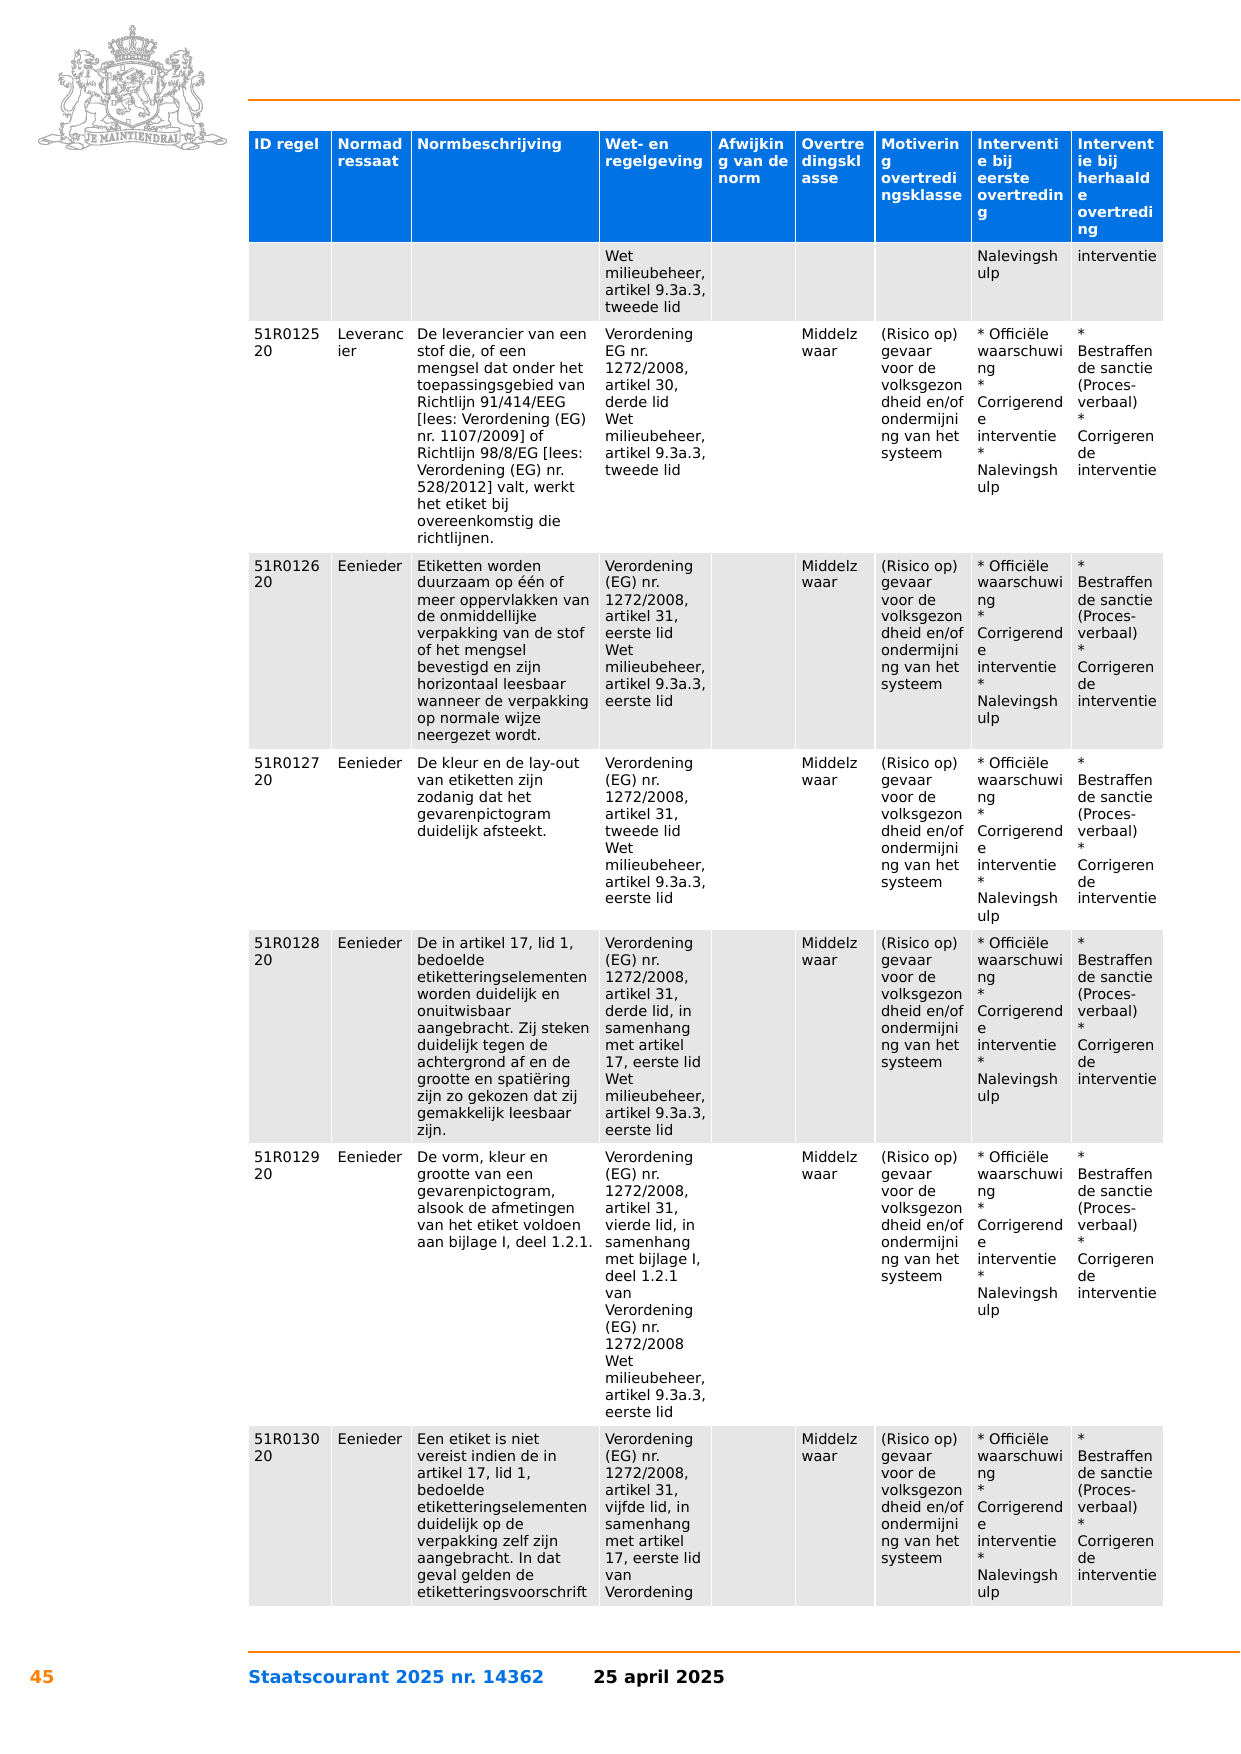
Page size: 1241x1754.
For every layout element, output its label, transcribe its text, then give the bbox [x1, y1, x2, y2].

table_cell [712, 930, 795, 1143]
table_cell 51R012520 [249, 322, 331, 552]
table_cell Verordening (EG) nr. 1272/2008, artikel 31, vijfde lid, in samenhang met artikel 17, eerste lid van Verordening [600, 1426, 711, 1606]
table_cell Verordening (EG) nr. 1272/2008, artikel 31, derde lid, in samenhang met artikel 17, eerste lid Wet milieubeheer, artikel 9.3a.3, eerste lid [600, 930, 711, 1143]
table_cell Nalevingshulp [972, 243, 1071, 321]
table_header Wet- en regelgeving [600, 131, 711, 242]
table_header Normadressaat [332, 131, 411, 242]
table_header Interventie bij eerste overtreding [972, 131, 1071, 242]
table_cell * Officiële waarschuwing * Corrigerende interventie * Nalevingshulp [972, 1426, 1071, 1606]
table_cell 51R012620 [249, 553, 331, 749]
table_cell Een etiket is niet vereist indien de in artikel 17, lid 1, bedoelde etiketteringselementen duidelijk op de verpakking zelf zijn aangebracht. In dat geval gelden de etiketteringsvoorschrift [412, 1426, 599, 1606]
table_cell De leverancier van een stof die, of een mengsel dat onder het toepassingsgebied van Richtlijn 91/414/EEG [lees: Verordening (EG) nr. 1107/2009] of Richtlijn 98/8/EG [lees: Verordening (EG) nr. 528/2012] valt, werkt het etiket bij overeenkomstig die richtlijnen. [412, 322, 599, 552]
table_cell Etiketten worden duurzaam op één of meer oppervlakken van de onmiddellijke verpakking van de stof of het mengsel bevestigd en zijn horizontaal leesbaar wanneer de verpakking op normale wijze neergezet wordt. [412, 553, 599, 749]
table_cell * Officiële waarschuwing * Corrigerende interventie * Nalevingshulp [972, 553, 1071, 749]
table_header Overtredingsklasse [796, 131, 874, 242]
table_cell interventie [1072, 243, 1163, 321]
table_header Motivering overtredingsklasse [876, 131, 971, 242]
table_cell De in artikel 17, lid 1, bedoelde etiketteringselementen worden duidelijk en onuitwisbaar aangebracht. Zij steken duidelijk tegen de achtergrond af en de grootte en spatiëring zijn zo gekozen dat zij gemakkelijk leesbaar zijn. [412, 930, 599, 1143]
table_cell 51R012820 [249, 930, 331, 1143]
table_cell [712, 322, 795, 552]
table_cell 51R013020 [249, 1426, 331, 1606]
table_header Normbeschrijving [412, 131, 599, 242]
table_cell [796, 243, 874, 321]
picture [38, 25, 227, 150]
table_cell (Risico op) gevaar voor de volksgezondheid en/of ondermijning van het systeem [876, 750, 971, 929]
table_cell Middelzwaar [796, 322, 874, 552]
table_cell Verordening EG nr. 1272/2008, artikel 30, derde lid Wet milieubeheer, artikel 9.3a.3, tweede lid [600, 322, 711, 552]
table_header ID regel [249, 131, 331, 242]
table_cell De kleur en de lay-out van etiketten zijn zodanig dat het gevarenpictogram duidelijk afsteekt. [412, 750, 599, 929]
table_cell Eenieder [332, 750, 411, 929]
table_cell Leverancier [332, 322, 411, 552]
table_cell * Bestraffende sanctie (Proces-verbaal) * Corrigerende interventie [1072, 1144, 1163, 1425]
table_cell Wet milieubeheer, artikel 9.3a.3, tweede lid [600, 243, 711, 321]
table_cell [712, 553, 795, 749]
table_cell * Officiële waarschuwing * Corrigerende interventie * Nalevingshulp [972, 322, 1071, 552]
table_cell * Bestraffende sanctie (Proces-verbaal) * Corrigerende interventie [1072, 322, 1163, 552]
table_cell * Officiële waarschuwing * Corrigerende interventie * Nalevingshulp [972, 930, 1071, 1143]
table_cell [412, 243, 599, 321]
table_cell * Officiële waarschuwing * Corrigerende interventie * Nalevingshulp [972, 1144, 1071, 1425]
table_cell 51R012920 [249, 1144, 331, 1425]
table_cell * Bestraffende sanctie (Proces-verbaal) * Corrigerende interventie [1072, 930, 1163, 1143]
table_cell [876, 243, 971, 321]
table_cell Middelzwaar [796, 750, 874, 929]
table_cell Eenieder [332, 930, 411, 1143]
table_cell [249, 243, 331, 321]
table_cell (Risico op) gevaar voor de volksgezondheid en/of ondermijning van het systeem [876, 930, 971, 1143]
table_cell [712, 243, 795, 321]
table_cell (Risico op) gevaar voor de volksgezondheid en/of ondermijning van het systeem [876, 322, 971, 552]
table_cell Middelzwaar [796, 553, 874, 749]
table_cell [712, 1426, 795, 1606]
table_cell * Bestraffende sanctie (Proces-verbaal) * Corrigerende interventie [1072, 750, 1163, 929]
table_cell * Bestraffende sanctie (Proces-verbaal) * Corrigerende interventie [1072, 553, 1163, 749]
table_cell (Risico op) gevaar voor de volksgezondheid en/of ondermijning van het systeem [876, 1144, 971, 1425]
table_cell 51R012720 [249, 750, 331, 929]
table_cell [712, 1144, 795, 1425]
table_cell Middelzwaar [796, 1144, 874, 1425]
table_cell De vorm, kleur en grootte van een gevarenpictogram, alsook de afmetingen van het etiket voldoen aan bijlage I, deel 1.2.1. [412, 1144, 599, 1425]
table_cell [712, 750, 795, 929]
table_header Afwijking van de norm [712, 131, 795, 242]
table_cell Eenieder [332, 1426, 411, 1606]
table_cell (Risico op) gevaar voor de volksgezondheid en/of ondermijning van het systeem [876, 553, 971, 749]
table_cell Verordening (EG) nr. 1272/2008, artikel 31, eerste lid Wet milieubeheer, artikel 9.3a.3, eerste lid [600, 553, 711, 749]
table_cell Verordening (EG) nr. 1272/2008, artikel 31, vierde lid, in samenhang met bijlage I, deel 1.2.1 van Verordening (EG) nr. 1272/2008 Wet milieubeheer, artikel 9.3a.3, eerste lid [600, 1144, 711, 1425]
table_cell [332, 243, 411, 321]
table_cell Eenieder [332, 1144, 411, 1425]
table_cell Eenieder [332, 553, 411, 749]
table_cell Middelzwaar [796, 930, 874, 1143]
table_header Interventie bij herhaalde overtreding [1072, 131, 1163, 242]
table_cell Verordening (EG) nr. 1272/2008, artikel 31, tweede lid Wet milieubeheer, artikel 9.3a.3, eerste lid [600, 750, 711, 929]
table_cell (Risico op) gevaar voor de volksgezondheid en/of ondermijning van het systeem [876, 1426, 971, 1606]
table_cell Middelzwaar [796, 1426, 874, 1606]
table_cell * Officiële waarschuwing * Corrigerende interventie * Nalevingshulp [972, 750, 1071, 929]
table_cell * Bestraffende sanctie (Proces-verbaal) * Corrigerende interventie [1072, 1426, 1163, 1606]
